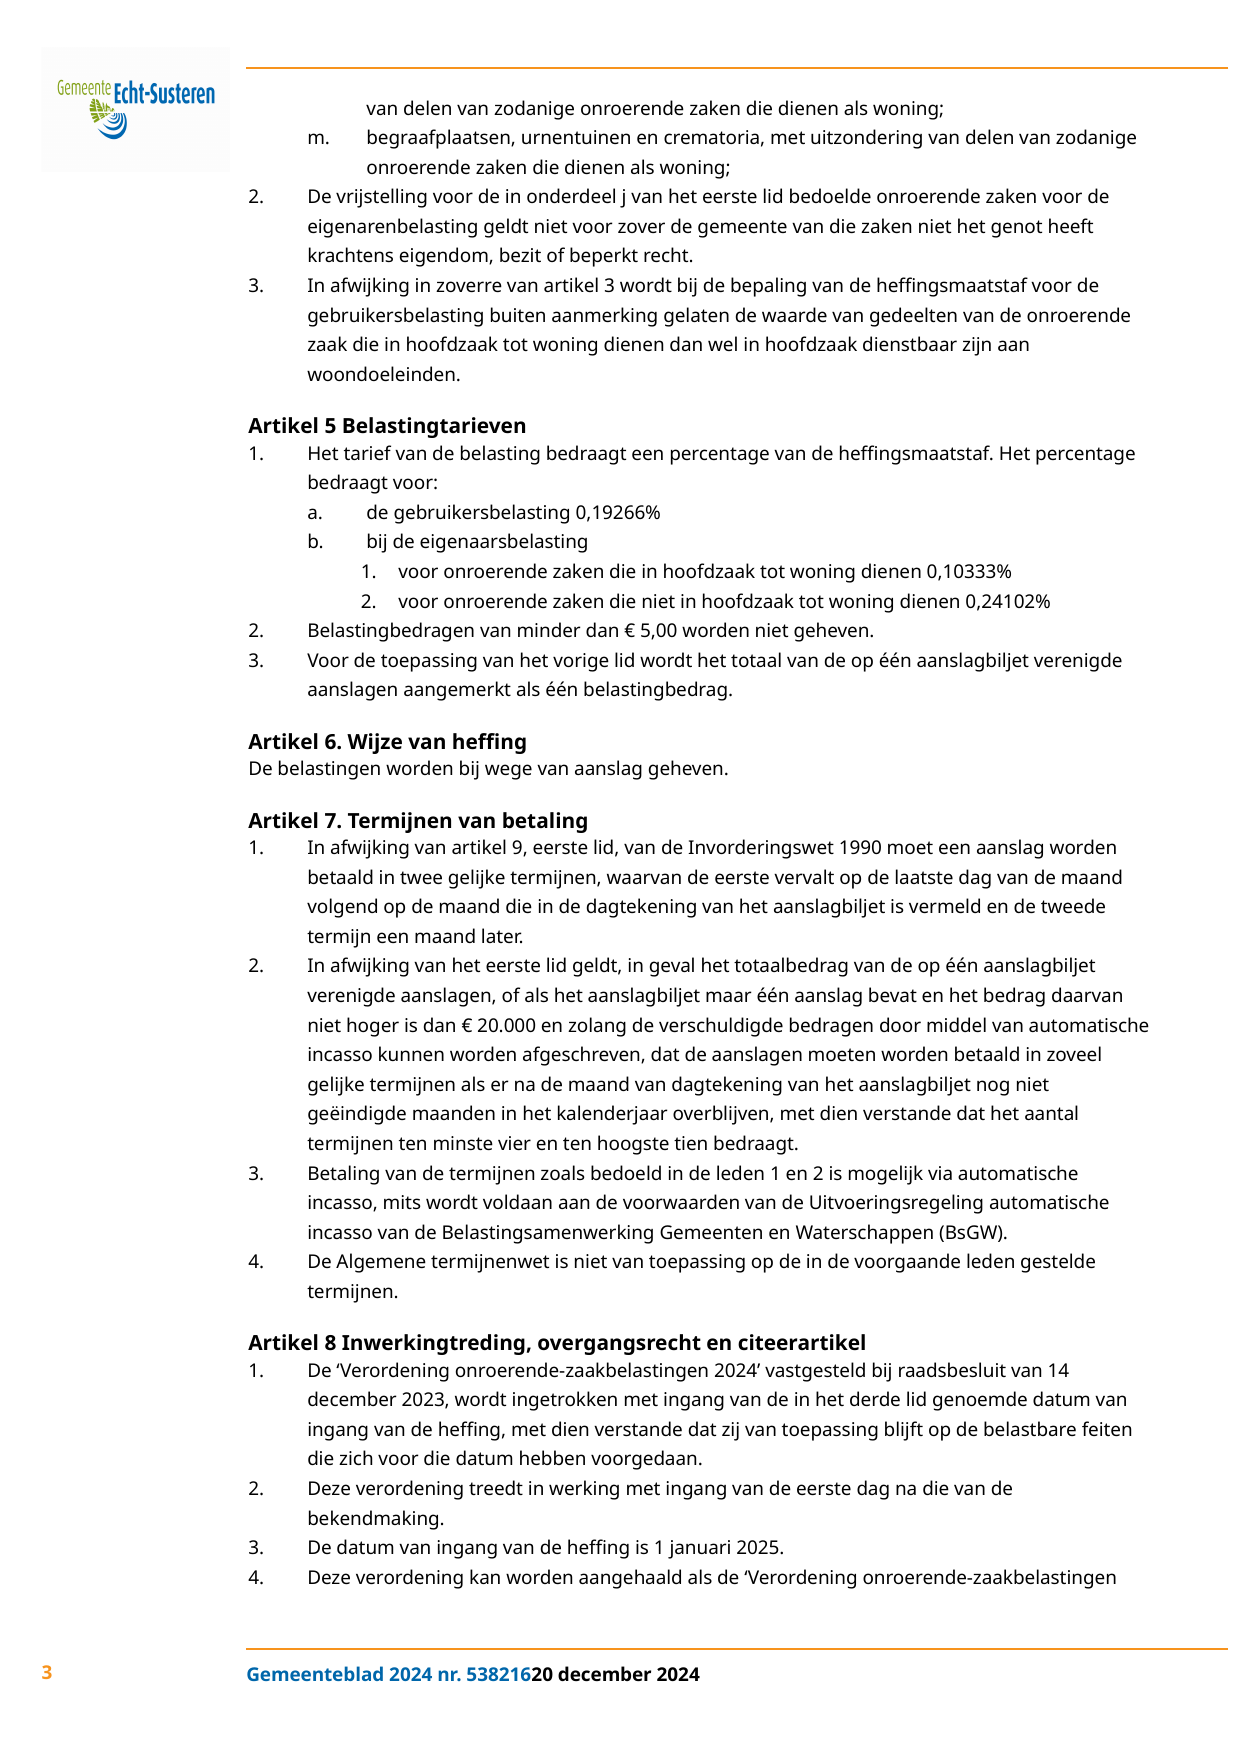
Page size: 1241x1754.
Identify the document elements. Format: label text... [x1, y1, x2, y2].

list Deze verordening treedt in werking met ingang van de eerste dag na die van de bekendmaking. [248, 1475, 1152, 1531]
list voor onroerende zaken die in hoofdzaak tot woning dienen 0,10333% [361, 558, 1152, 584]
list In afwijking in zoverre van artikel 3 wordt bij de bepaling van de heffingsmaatstaf voor de gebruikersbelasting buiten aanmerking gelaten de waarde van gedeelten van de onroerende zaak die in hoofdzaak tot woning dienen dan wel in hoofdzaak dienstbaar zijn aan woondoeleinden. [248, 272, 1152, 387]
list De datum van ingang van de heffing is 1 januari 2025. [248, 1534, 1152, 1560]
list Deze verordening kan worden aangehaald als de ‘Verordening onroerende-zaakbelastingen [248, 1564, 1152, 1590]
list De vrijstelling voor de in onderdeel j van het eerste lid bedoelde onroerende zaken voor de eigenarenbelasting geldt niet voor zover de gemeente van die zaken niet het genot heeft krachtens eigendom, bezit of beperkt recht. [248, 183, 1152, 268]
list Voor de toepassing van het vorige lid wordt het totaal van de op één aanslagbiljet verenigde aanslagen aangemerkt als één belastingbedrag. [248, 647, 1152, 702]
text Artikel 8 Inwerkingtreding, overgangsrecht en citeerartikel [248, 1328, 1152, 1357]
list bij de eigenaarsbelasting [307, 529, 1152, 554]
list van delen van zodanige onroerende zaken die dienen als woning; [307, 95, 1152, 121]
list De Algemene termijnenwet is niet van toepassing op de in de voorgaande leden gestelde termijnen. [248, 1248, 1152, 1304]
list De ‘Verordening onroerende-zaakbelastingen 2024’ vastgesteld bij raadsbesluit van 14 december 2023, wordt ingetrokken met ingang van de in het derde lid genoemde datum van ingang van de heffing, met dien verstande dat zij van toepassing blijft op de belastbare feiten die zich voor die datum hebben voorgedaan. [248, 1357, 1152, 1471]
text De belastingen worden bij wege van aanslag geheven. [248, 755, 1152, 781]
text Artikel 5 Belastingtarieven [248, 411, 1152, 440]
list In afwijking van het eerste lid geldt, in geval het totaalbedrag van de op één aanslagbiljet verenigde aanslagen, of als het aanslagbiljet maar één aanslag bevat en het bedrag daarvan niet hoger is dan € 20.000 en zolang de verschuldigde bedragen door middel van automatische incasso kunnen worden afgeschreven, dat de aanslagen moeten worden betaald in zoveel gelijke termijnen als er na de maand van dagtekening van het aanslagbiljet nog niet geëindigde maanden in het kalenderjaar overblijven, met dien verstande dat het aantal termijnen ten minste vier en ten hoogste tien bedraagt. [248, 953, 1152, 1156]
list In afwijking van artikel 9, eerste lid, van de Invorderingswet 1990 moet een aanslag worden betaald in twee gelijke termijnen, waarvan de eerste vervalt op de laatste dag van de maand volgend op de maand die in de dagtekening van het aanslagbiljet is vermeld en de tweede termijn een maand later. [248, 834, 1152, 949]
picture [41, 47, 231, 172]
list Belastingbedragen van minder dan € 5,00 worden niet geheven. [248, 617, 1152, 643]
text Artikel 7. Termijnen van betaling [248, 806, 1152, 834]
list de gebruikersbelasting 0,19266% [307, 499, 1152, 525]
list Betaling van de termijnen zoals bedoeld in de leden 1 en 2 is mogelijk via automatische incasso, mits wordt voldaan aan de voorwaarden van de Uitvoeringsregeling automatische incasso van de Belastingsamenwerking Gemeenten en Waterschappen (BsGW). [248, 1160, 1152, 1244]
text Artikel 6. Wijze van heffing [248, 727, 1152, 755]
list begraafplaatsen, urnentuinen en crematoria, met uitzondering van delen van zodanige onroerende zaken die dienen als woning; [307, 124, 1152, 180]
list voor onroerende zaken die niet in hoofdzaak tot woning dienen 0,24102% [361, 588, 1152, 613]
list Het tarief van de belasting bedraagt een percentage van de heffingsmaatstaf. Het percentage bedraagt voor: [248, 440, 1152, 495]
